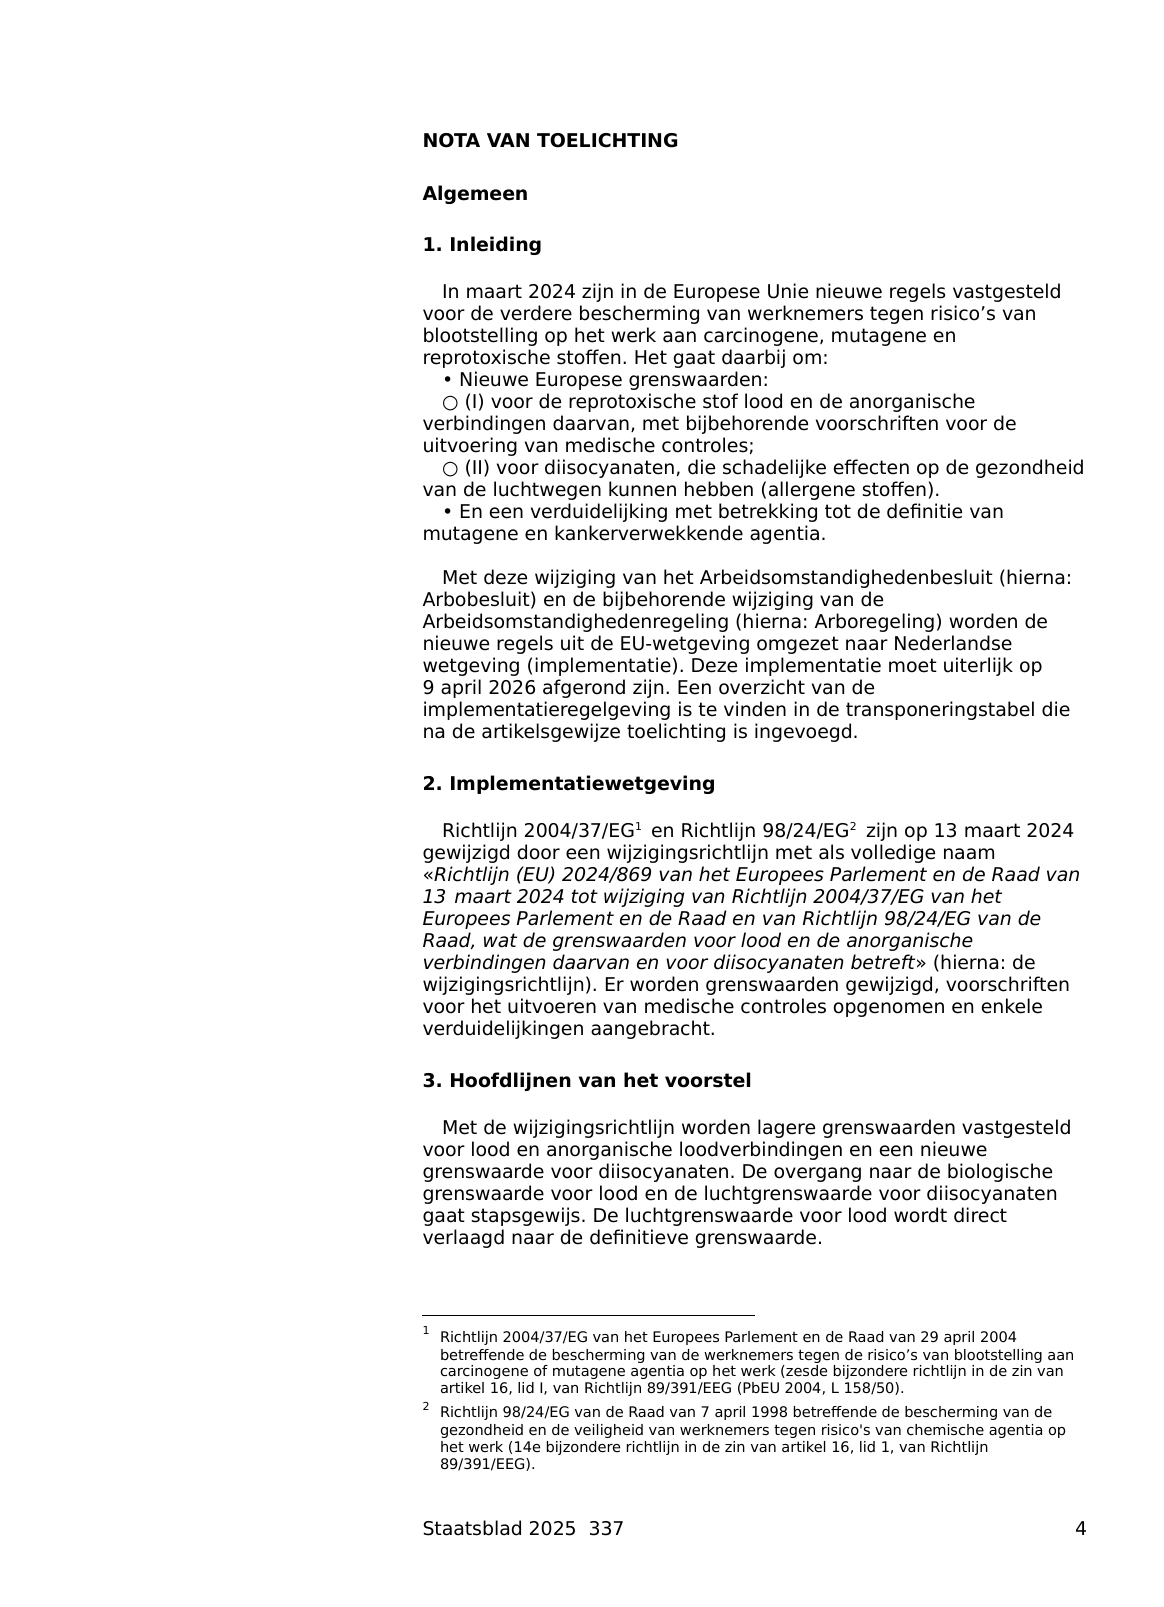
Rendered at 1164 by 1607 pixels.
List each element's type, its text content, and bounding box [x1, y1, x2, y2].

text Richtlijn 98/24/EG van de Raad van 7 april 1998 betreffende de bescherming van de gezondheid en de veiligheid van werknemers tegen risico's van chemische agentia op het werk (14e bijzondere richtlijn in de zin van artikel 16, lid 1, van Richtlijn 89/391/EEG). [422, 1400, 1087, 1473]
text Met de wijzigingsrichtlijn worden lagere grenswaarden vastgesteld voor lood en anorganische loodverbindingen en een nieuwe grenswaarde voor diisocyanaten. De overgang naar de biologische grenswaarde voor lood en de luchtgrenswaarde voor diisocyanaten gaat stapsgewijs. De luchtgrenswaarde voor lood wordt direct verlaagd naar de definitieve grenswaarde. [422, 1117, 1087, 1249]
text In maart 2024 zijn in de Europese Unie nieuwe regels vastgesteld voor de verdere bescherming van werknemers tegen risico’s van blootstelling op het werk aan carcinogene, mutagene en reprotoxische stoffen. Het gaat daarbij om: [422, 281, 1087, 369]
text ○ (II) voor diisocyanaten, die schadelijke effecten op de gezondheid van de luchtwegen kunnen hebben (allergene stoffen). [422, 457, 1087, 501]
subtitle 3. Hoofdlijnen van het voorstel [422, 1070, 1087, 1092]
text • Nieuwe Europese grenswaarden: [422, 369, 1087, 391]
text ○ (I) voor de reprotoxische stof lood en de anorganische verbindingen daarvan, met bijbehorende voorschriften voor de uitvoering van medische controles; [422, 391, 1087, 457]
subtitle 1. Inleiding [422, 234, 1087, 256]
text • En een verduidelijking met betrekking tot de definitie van mutagene en kankerverwekkende agentia. [422, 501, 1087, 545]
text Richtlijn 2004/37/EG van het Europees Parlement en de Raad van 29 april 2004 betreffende de bescherming van de werknemers tegen de risico’s van blootstelling aan carcinogene of mutagene agentia op het werk (zesde bijzondere richtlijn in de zin van artikel 16, lid I, van Richtlijn 89/391/EEG (PbEU 2004, L 158/50). [422, 1324, 1087, 1397]
text Richtlijn 2004/37/EG en Richtlijn 98/24/EG zijn op 13 maart 2024 gewijzigd door een wijzigingsrichtlijn met als volledige naam «Richtlijn (EU) 2024/869 van het Europees Parlement en de Raad van 13 maart 2024 tot wijziging van Richtlijn 2004/37/EG van het Europees Parlement en de Raad en van Richtlijn 98/24/EG van de Raad, wat de grenswaarden voor lood en de anorganische verbindingen daarvan en voor diisocyanaten betreft» (hierna: de wijzigingsrichtlijn). Er worden grenswaarden gewijzigd, voorschriften voor het uitvoeren van medische controles opgenomen en enkele verduidelijkingen aangebracht. [422, 820, 1087, 1040]
subtitle NOTA VAN TOELICHTING [422, 130, 1087, 152]
subtitle 2. Implementatiewetgeving [422, 773, 1087, 795]
text Met deze wijziging van het Arbeidsomstandighedenbesluit (hierna: Arbobesluit) en de bijbehorende wijziging van de Arbeidsomstandighedenregeling (hierna: Arboregeling) worden de nieuwe regels uit de EU-wetgeving omgezet naar Nederlandse wetgeving (implementatie). Deze implementatie moet uiterlijk op 9 april 2026 afgerond zijn. Een overzicht van de implementatieregelgeving is te vinden in de transponeringstabel die na de artikelsgewijze toelichting is ingevoegd. [422, 567, 1087, 743]
subtitle Algemeen [422, 182, 1087, 204]
